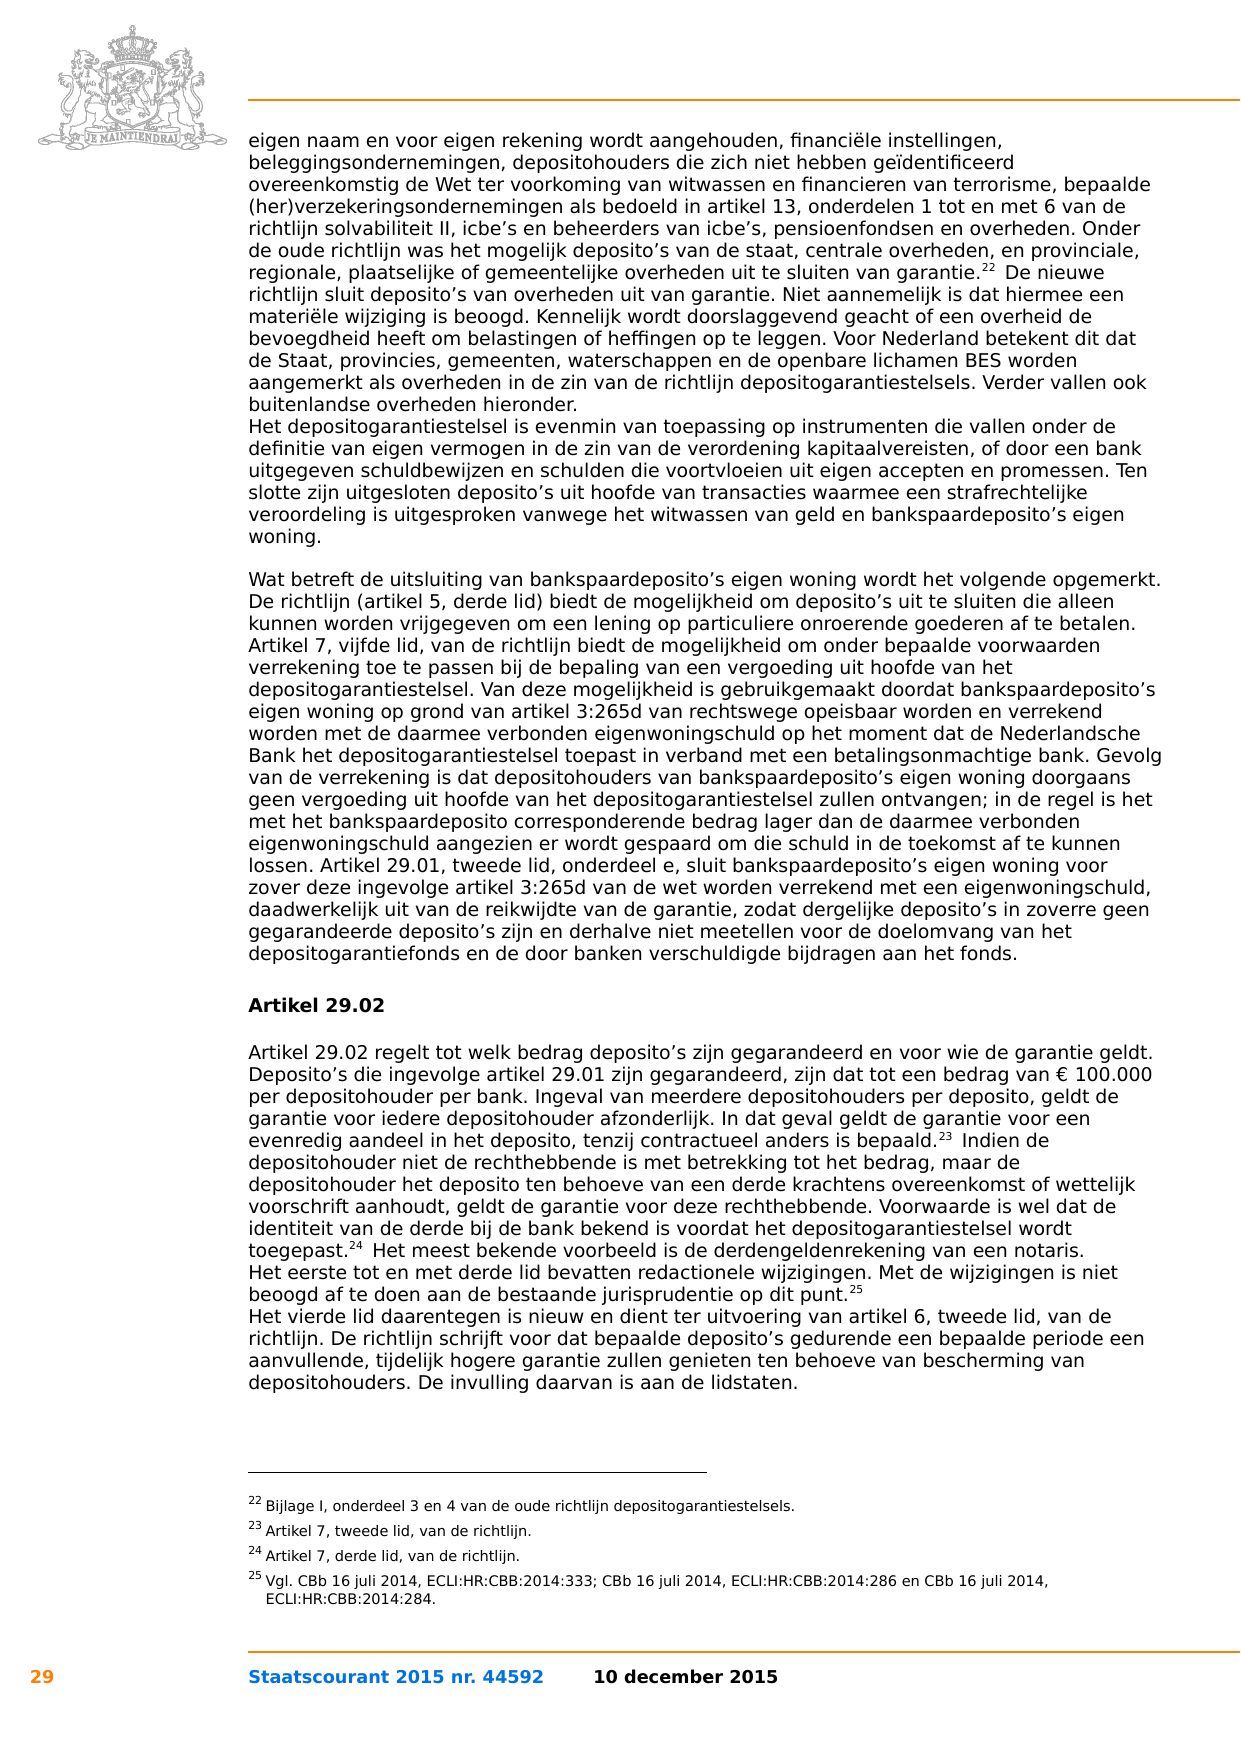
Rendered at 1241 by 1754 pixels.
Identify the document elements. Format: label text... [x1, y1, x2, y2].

text Het depositogarantiestelsel is evenmin van toepassing op instrumenten die vallen onder de definitie van eigen vermogen in de zin van de verordening kapitaalvereisten, of door een bank uitgegeven schuldbewijzen en schulden die voortvloeien uit eigen accepten en promessen. Ten slotte zijn uitgesloten deposito’s uit hoofde van transacties waarmee een strafrechtelijke veroordeling is uitgesproken vanwege het witwassen van geld en bankspaardeposito’s eigen woning. [248, 416, 1163, 547]
text Artikel 7, derde lid, van de richtlijn. [248, 1544, 1163, 1566]
text Vgl. CBb 16 juli 2014, ECLI:HR:CBB:2014:333; CBb 16 juli 2014, ECLI:HR:CBB:2014:286 en CBb 16 juli 2014, ECLI:HR:CBB:2014:284. [248, 1569, 1163, 1608]
text Artikel 29.02 regelt tot welk bedrag deposito’s zijn gegarandeerd en voor wie de garantie geldt. Deposito’s die ingevolge artikel 29.01 zijn gegarandeerd, zijn dat tot een bedrag van € 100.000 per depositohouder per bank. Ingeval van meerdere depositohouders per deposito, geldt de garantie voor iedere depositohouder afzonderlijk. In dat geval geldt de garantie voor een evenredig aandeel in het deposito, tenzij contractueel anders is bepaald. Indien de depositohouder niet de rechthebbende is met betrekking tot het bedrag, maar de depositohouder het deposito ten behoeve van een derde krachtens overeenkomst of wettelijk voorschrift aanhoudt, geldt de garantie voor deze rechthebbende. Voorwaarde is wel dat de identiteit van de derde bij de bank bekend is voordat het depositogarantiestelsel wordt toegepast. Het meest bekende voorbeeld is de derdengeldenrekening van een notaris. [248, 1042, 1163, 1262]
text Het vierde lid daarentegen is nieuw en dient ter uitvoering van artikel 6, tweede lid, van de richtlijn. De richtlijn schrijft voor dat bepaalde deposito’s gedurende een bepaalde periode een aanvullende, tijdelijk hogere garantie zullen genieten ten behoeve van bescherming van depositohouders. De invulling daarvan is aan de lidstaten. [248, 1306, 1163, 1394]
picture [38, 25, 227, 150]
subtitle Artikel 29.02 [248, 995, 1163, 1017]
text Het eerste tot en met derde lid bevatten redactionele wijzigingen. Met de wijzigingen is niet beoogd af te doen aan de bestaande jurisprudentie op dit punt. [248, 1262, 1163, 1306]
text eigen naam en voor eigen rekening wordt aangehouden, financiële instellingen, beleggingsondernemingen, depositohouders die zich niet hebben geïdentificeerd overeenkomstig de Wet ter voorkoming van witwassen en financieren van terrorisme, bepaalde (her)verzekeringsondernemingen als bedoeld in artikel 13, onderdelen 1 tot en met 6 van de richtlijn solvabiliteit II, icbe’s en beheerders van icbe’s, pensioenfondsen en overheden. Onder de oude richtlijn was het mogelijk deposito’s van de staat, centrale overheden, en provinciale, regionale, plaatselijke of gemeentelijke overheden uit te sluiten van garantie. De nieuwe richtlijn sluit deposito’s van overheden uit van garantie. Niet aannemelijk is dat hiermee een materiële wijziging is beoogd. Kennelijk wordt doorslaggevend geacht of een overheid de bevoegdheid heeft om belastingen of heffingen op te leggen. Voor Nederland betekent dit dat de Staat, provincies, gemeenten, waterschappen en de openbare lichamen BES worden aangemerkt als overheden in de zin van de richtlijn depositogarantiestelsels. Verder vallen ook buitenlandse overheden hieronder. [248, 130, 1163, 416]
text Artikel 7, tweede lid, van de richtlijn. [248, 1519, 1163, 1541]
text Wat betreft de uitsluiting van bankspaardeposito’s eigen woning wordt het volgende opgemerkt. De richtlijn (artikel 5, derde lid) biedt de mogelijkheid om deposito’s uit te sluiten die alleen kunnen worden vrijgegeven om een lening op particuliere onroerende goederen af te betalen. Artikel 7, vijfde lid, van de richtlijn biedt de mogelijkheid om onder bepaalde voorwaarden verrekening toe te passen bij de bepaling van een vergoeding uit hoofde van het depositogarantiestelsel. Van deze mogelijkheid is gebruikgemaakt doordat bankspaardeposito’s eigen woning op grond van artikel 3:265d van rechtswege opeisbaar worden en verrekend worden met de daarmee verbonden eigenwoningschuld op het moment dat de Nederlandsche Bank het depositogarantiestelsel toepast in verband met een betalingsonmachtige bank. Gevolg van de verrekening is dat depositohouders van bankspaardeposito’s eigen woning doorgaans geen vergoeding uit hoofde van het depositogarantiestelsel zullen ontvangen; in de regel is het met het bankspaardeposito corresponderende bedrag lager dan de daarmee verbonden eigenwoningschuld aangezien er wordt gespaard om die schuld in de toekomst af te kunnen lossen. Artikel 29.01, tweede lid, onderdeel e, sluit bankspaardeposito’s eigen woning voor zover deze ingevolge artikel 3:265d van de wet worden verrekend met een eigenwoningschuld, daadwerkelijk uit van de reikwijdte van de garantie, zodat dergelijke deposito’s in zoverre geen gegarandeerde deposito’s zijn en derhalve niet meetellen voor de doelomvang van het depositogarantiefonds en de door banken verschuldigde bijdragen aan het fonds. [248, 569, 1163, 965]
text Bijlage I, onderdeel 3 en 4 van de oude richtlijn depositogarantiestelsels. [248, 1494, 1163, 1516]
